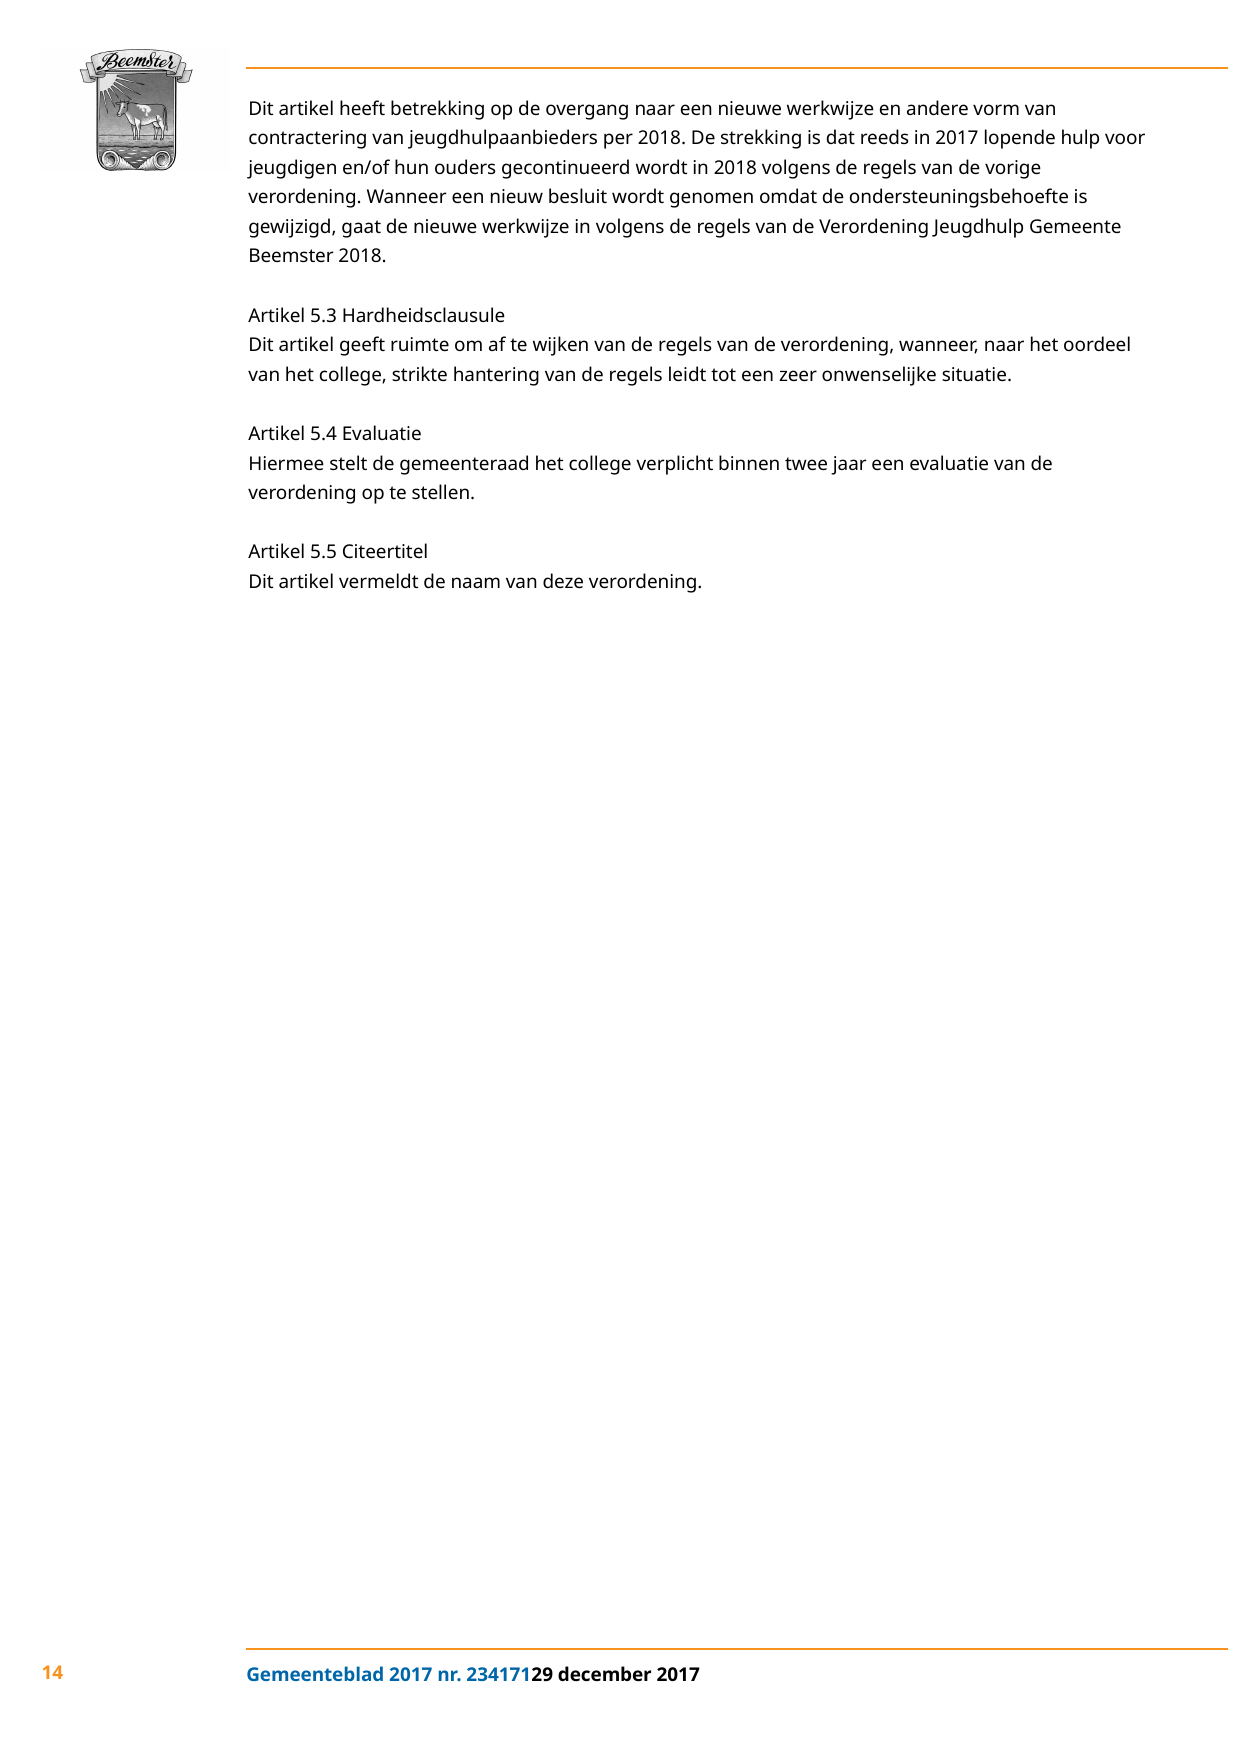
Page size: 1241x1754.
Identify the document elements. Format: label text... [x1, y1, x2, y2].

text Artikel 5.5 Citeertitel [248, 538, 1152, 564]
text Dit artikel geeft ruimte om af te wijken van de regels van de verordening, wanneer, naar het oordeel van het college, strikte hantering van de regels leidt tot een zeer onwenselijke situatie. [248, 331, 1152, 387]
text Artikel 5.4 Evaluatie [248, 420, 1152, 446]
text Artikel 5.3 Hardheidsclausule [248, 302, 1152, 328]
text Hiermee stelt de gemeenteraad het college verplicht binnen twee jaar een evaluatie van de verordening op te stellen. [248, 450, 1152, 505]
text Dit artikel heeft betrekking op de overgang naar een nieuwe werkwijze en andere vorm van contractering van jeugdhulpaanbieders per 2018. De strekking is dat reeds in 2017 lopende hulp voor jeugdigen en/of hun ouders gecontinueerd wordt in 2018 volgens de regels van de vorige verordening. Wanneer een nieuw besluit wordt genomen omdat de ondersteuningsbehoefte is gewijzigd, gaat de nieuwe werkwijze in volgens de regels van de Verordening Jeugdhulp Gemeente Beemster 2018. [248, 95, 1152, 268]
text Dit artikel vermeldt de naam van deze verordening. [248, 568, 1152, 594]
picture [41, 47, 231, 172]
